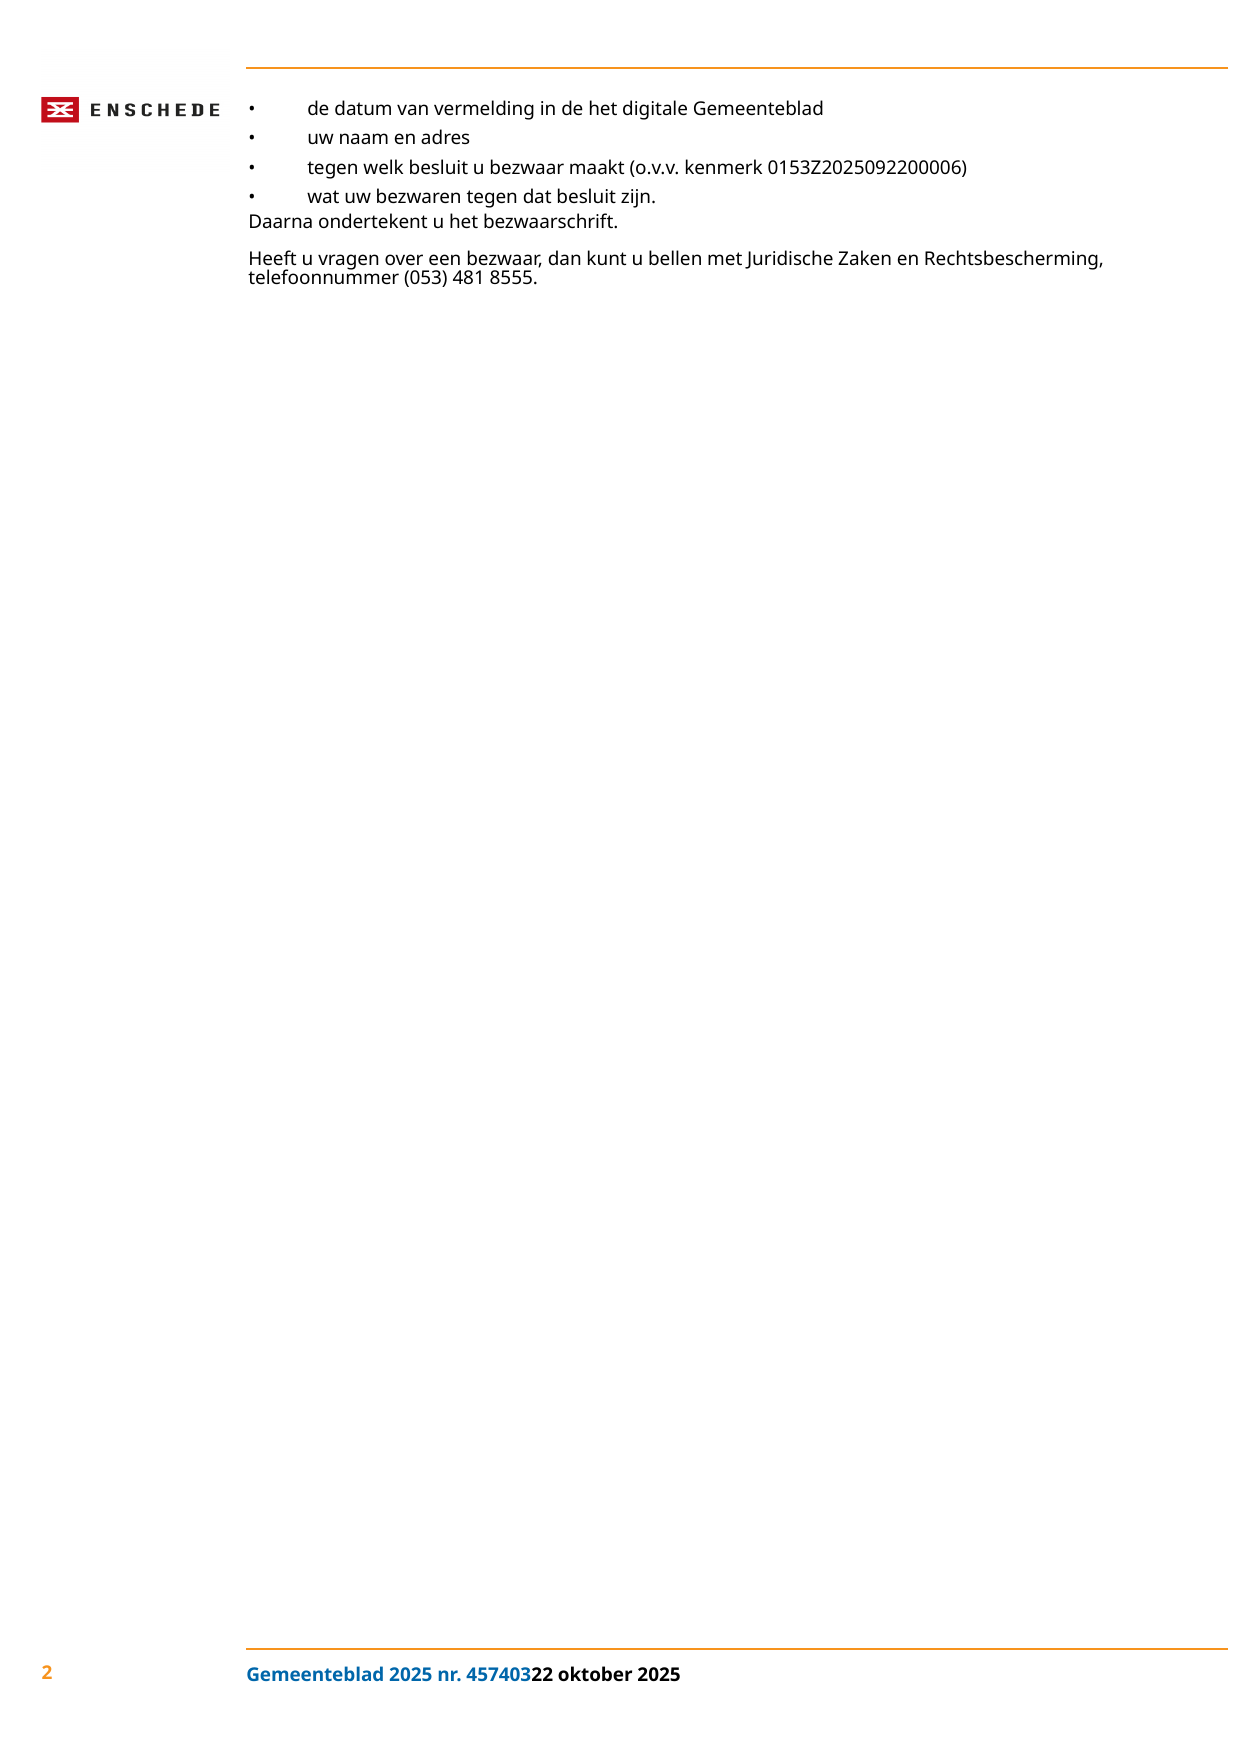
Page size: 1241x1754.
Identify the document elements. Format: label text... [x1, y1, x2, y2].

list tegen welk besluit u bezwaar maakt (o.v.v. kenmerk 0153Z2025092200006) [248, 154, 1152, 180]
picture [41, 47, 231, 172]
text Daarna ondertekent u het bezwaarschrift. [248, 213, 1152, 232]
list wat uw bezwaren tegen dat besluit zijn. [248, 183, 1152, 209]
text Heeft u vragen over een bezwaar, dan kunt u bellen met Juridische Zaken en Rechtsbescherming, telefoonnummer (053) 481 8555. [248, 250, 1152, 289]
list de datum van vermelding in de het digitale Gemeenteblad [248, 95, 1152, 121]
list uw naam en adres [248, 124, 1152, 150]
